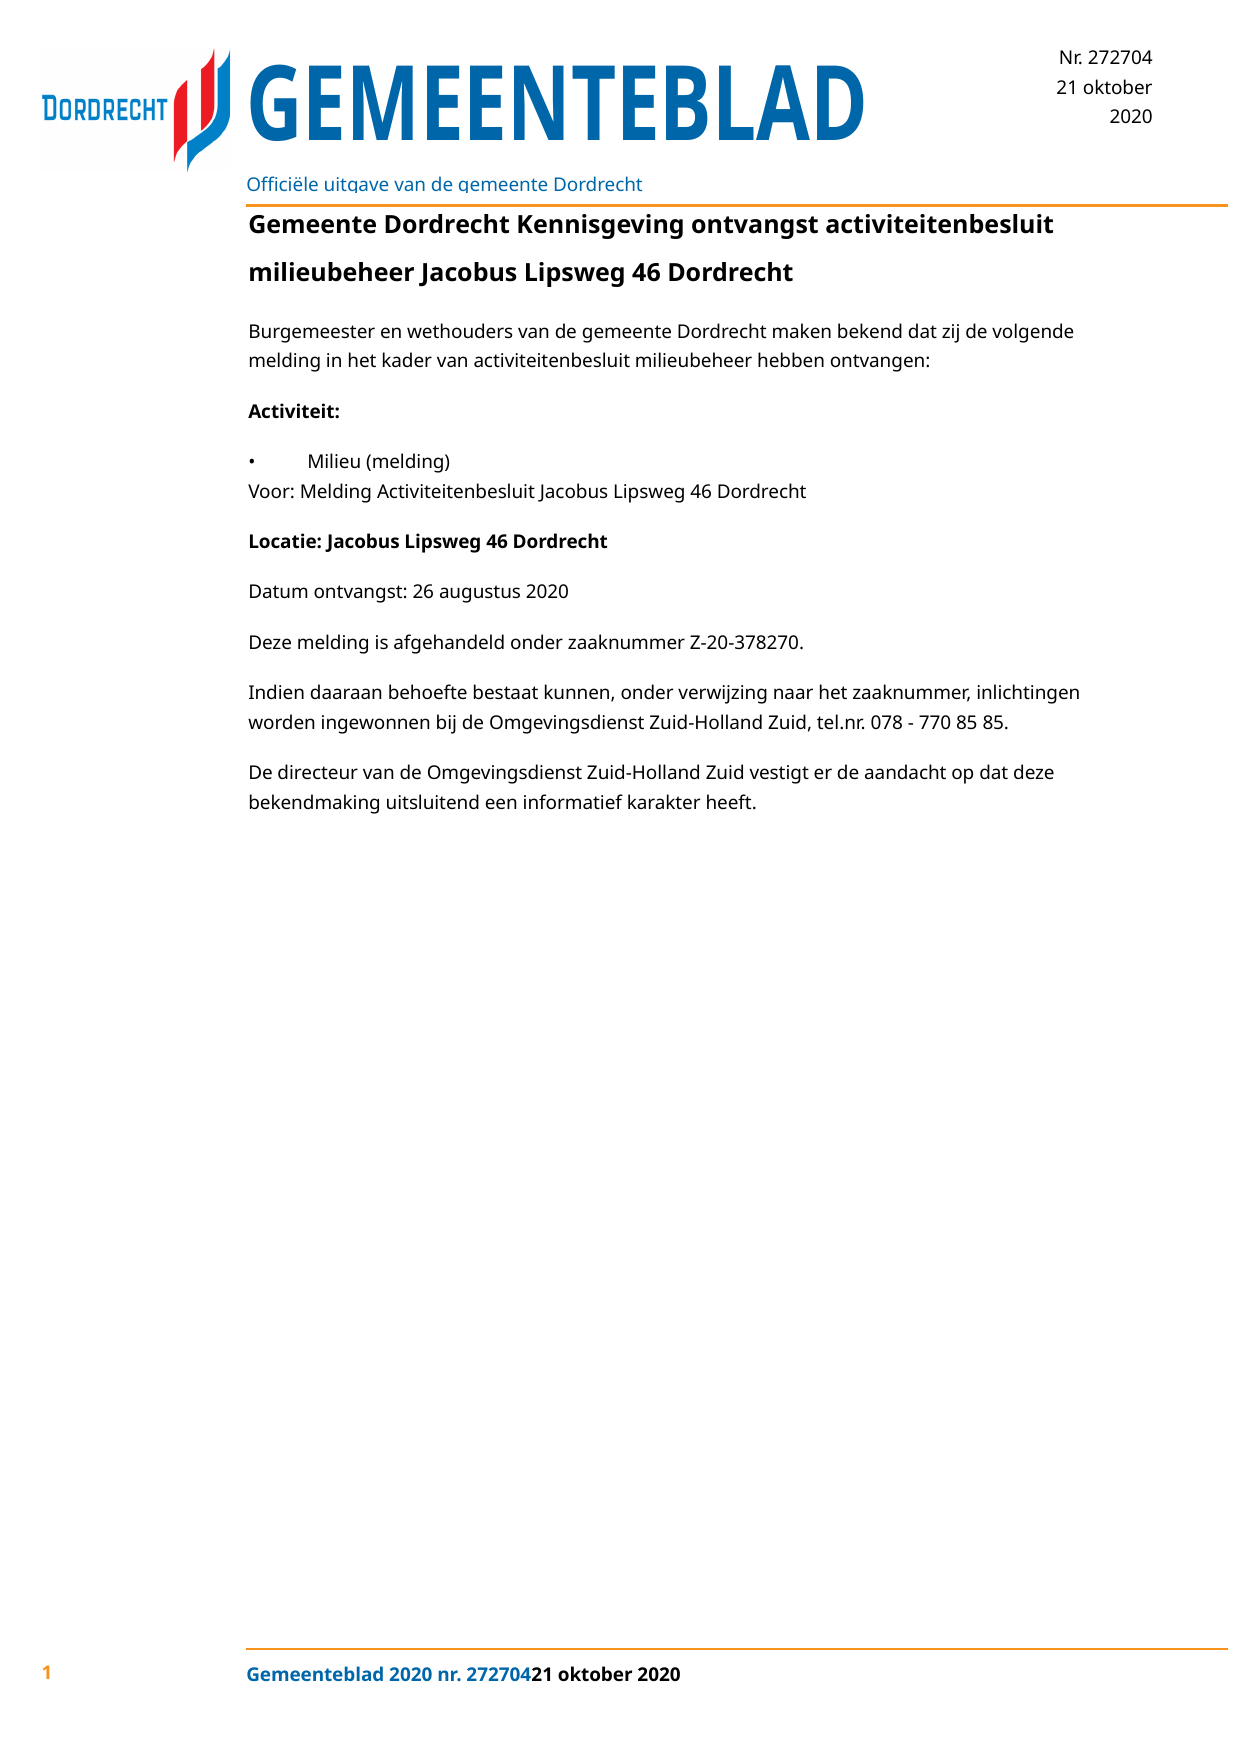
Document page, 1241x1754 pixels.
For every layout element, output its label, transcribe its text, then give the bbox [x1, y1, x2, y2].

text Burgemeester en wethouders van de gemeente Dordrecht maken bekend dat zij de volgende melding in het kader van activiteitenbesluit milieubeheer hebben ontvangen: [248, 318, 1152, 373]
text Activiteit: [248, 398, 1152, 424]
text De directeur van de Omgevingsdienst Zuid-Holland Zuid vestigt er de aandacht op dat deze bekendmaking uitsluitend een informatief karakter heeft. [248, 759, 1152, 815]
text Gemeente Dordrecht Kennisgeving ontvangst activiteitenbesluit milieubeheer Jacobus Lipsweg 46 Dordrecht [248, 207, 1152, 288]
text Voor: Melding Activiteitenbesluit Jacobus Lipsweg 46 Dordrecht [248, 478, 1152, 504]
text Deze melding is afgehandeld onder zaaknummer Z-20-378270. [248, 629, 1152, 655]
text Locatie: Jacobus Lipsweg 46 Dordrecht [248, 528, 1152, 554]
text Datum ontvangst: 26 augustus 2020 [248, 579, 1152, 604]
text Indien daaraan behoefte bestaat kunnen, onder verwijzing naar het zaaknummer, inlichtingen worden ingewonnen bij de Omgevingsdienst Zuid-Holland Zuid, tel.nr. 078 - 770 85 85. [248, 679, 1152, 735]
picture [41, 47, 231, 172]
list Milieu (melding) [248, 448, 1152, 474]
